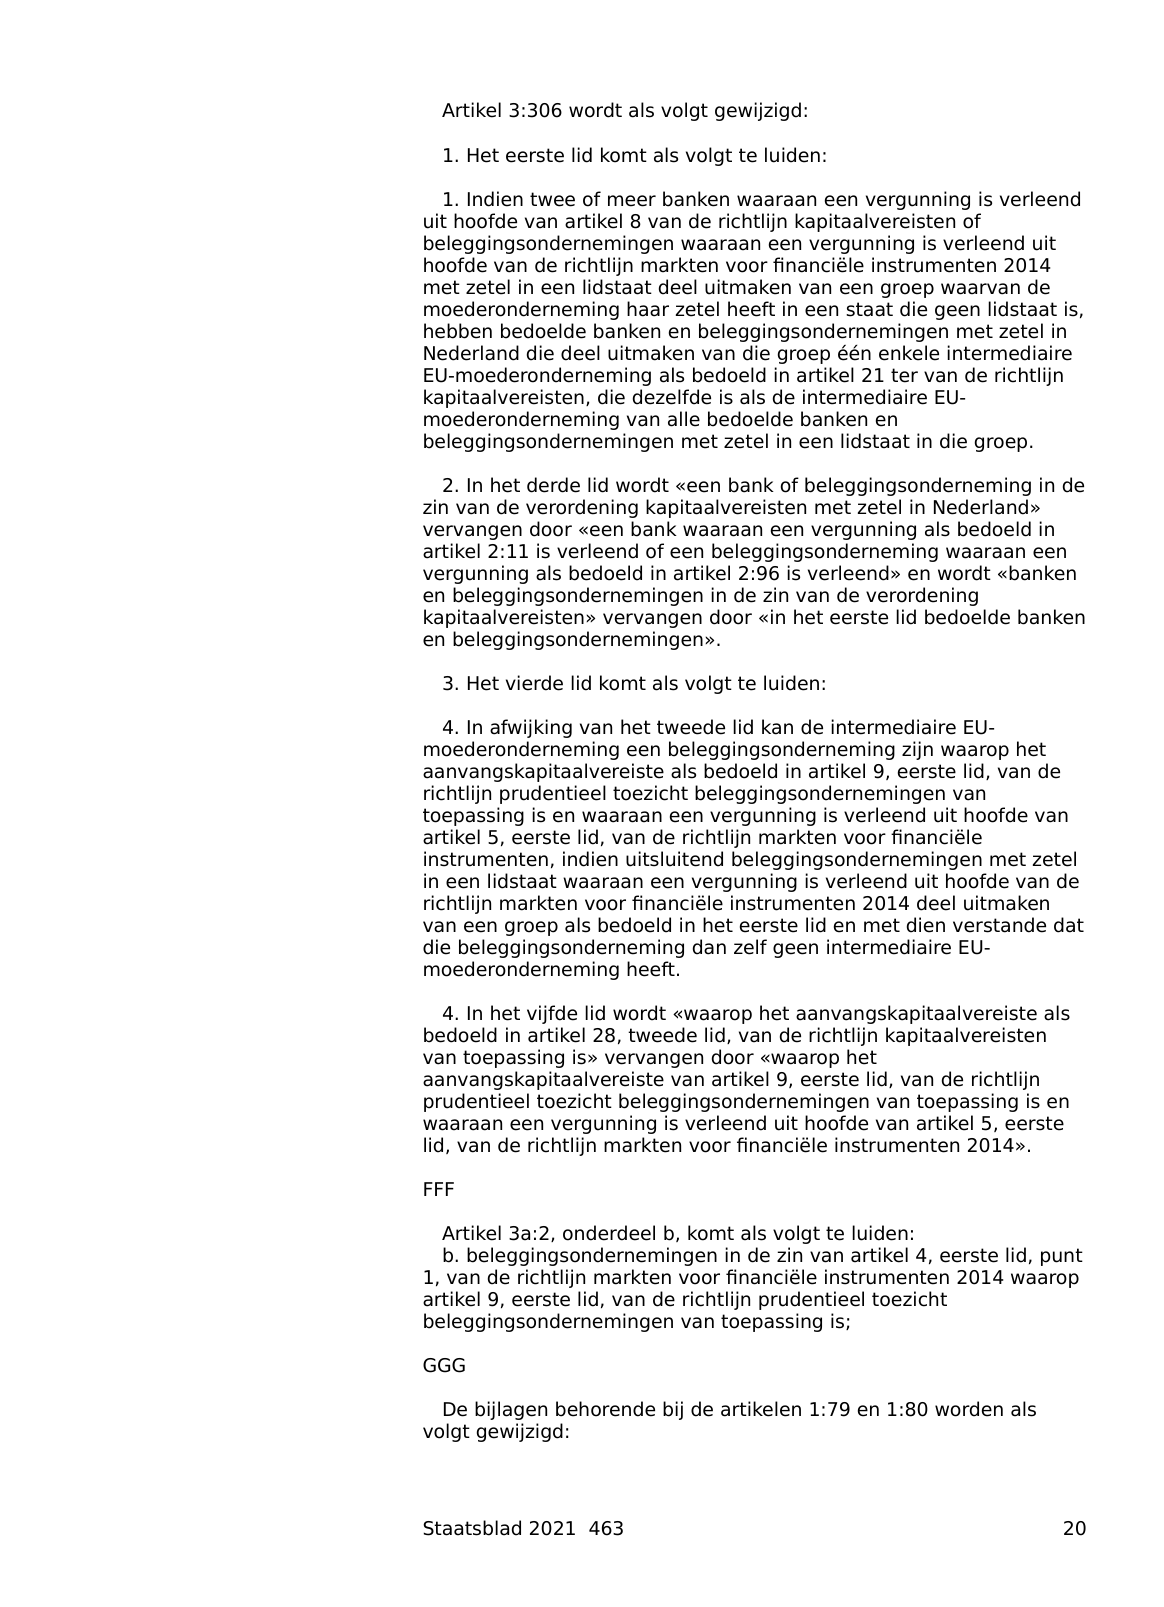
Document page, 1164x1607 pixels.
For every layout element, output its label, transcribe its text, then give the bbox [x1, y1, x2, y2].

text 4. In afwijking van het tweede lid kan de intermediaire EU-moederonderneming een beleggingsonderneming zijn waarop het aanvangskapitaalvereiste als bedoeld in artikel 9, eerste lid, van de richtlijn prudentieel toezicht beleggingsondernemingen van toepassing is en waaraan een vergunning is verleend uit hoofde van artikel 5, eerste lid, van de richtlijn markten voor financiële instrumenten, indien uitsluitend beleggingsondernemingen met zetel in een lidstaat waaraan een vergunning is verleend uit hoofde van de richtlijn markten voor financiële instrumenten 2014 deel uitmaken van een groep als bedoeld in het eerste lid en met dien verstande dat die beleggingsonderneming dan zelf geen intermediaire EU-moederonderneming heeft. [422, 717, 1087, 981]
text 3. Het vierde lid komt als volgt te luiden: [422, 673, 1087, 695]
text 2. In het derde lid wordt «een bank of beleggingsonderneming in de zin van de verordening kapitaalvereisten met zetel in Nederland» vervangen door «een bank waaraan een vergunning als bedoeld in artikel 2:11 is verleend of een beleggingsonderneming waaraan een vergunning als bedoeld in artikel 2:96 is verleend» en wordt «banken en beleggingsondernemingen in de zin van de verordening kapitaalvereisten» vervangen door «in het eerste lid bedoelde banken en beleggingsondernemingen». [422, 475, 1087, 651]
text FFF [422, 1179, 1087, 1201]
text GGG [422, 1355, 1087, 1377]
text De bijlagen behorende bij de artikelen 1:79 en 1:80 worden als volgt gewijzigd: [422, 1399, 1087, 1443]
text 4. In het vijfde lid wordt «waarop het aanvangskapitaalvereiste als bedoeld in artikel 28, tweede lid, van de richtlijn kapitaalvereisten van toepassing is» vervangen door «waarop het aanvangskapitaalvereiste van artikel 9, eerste lid, van de richtlijn prudentieel toezicht beleggingsondernemingen van toepassing is en waaraan een vergunning is verleend uit hoofde van artikel 5, eerste lid, van de richtlijn markten voor financiële instrumenten 2014». [422, 1003, 1087, 1157]
text Artikel 3:306 wordt als volgt gewijzigd: [422, 100, 1087, 122]
text 1. Indien twee of meer banken waaraan een vergunning is verleend uit hoofde van artikel 8 van de richtlijn kapitaalvereisten of beleggingsondernemingen waaraan een vergunning is verleend uit hoofde van de richtlijn markten voor financiële instrumenten 2014 met zetel in een lidstaat deel uitmaken van een groep waarvan de moederonderneming haar zetel heeft in een staat die geen lidstaat is, hebben bedoelde banken en beleggingsondernemingen met zetel in Nederland die deel uitmaken van die groep één enkele intermediaire EU-moederonderneming als bedoeld in artikel 21 ter van de richtlijn kapitaalvereisten, die dezelfde is als de intermediaire EU-moederonderneming van alle bedoelde banken en beleggingsondernemingen met zetel in een lidstaat in die groep. [422, 189, 1087, 452]
text b. beleggingsondernemingen in de zin van artikel 4, eerste lid, punt 1, van de richtlijn markten voor financiële instrumenten 2014 waarop artikel 9, eerste lid, van de richtlijn prudentieel toezicht beleggingsondernemingen van toepassing is; [422, 1245, 1087, 1333]
text 1. Het eerste lid komt als volgt te luiden: [422, 144, 1087, 167]
text Artikel 3a:2, onderdeel b, komt als volgt te luiden: [422, 1223, 1087, 1245]
